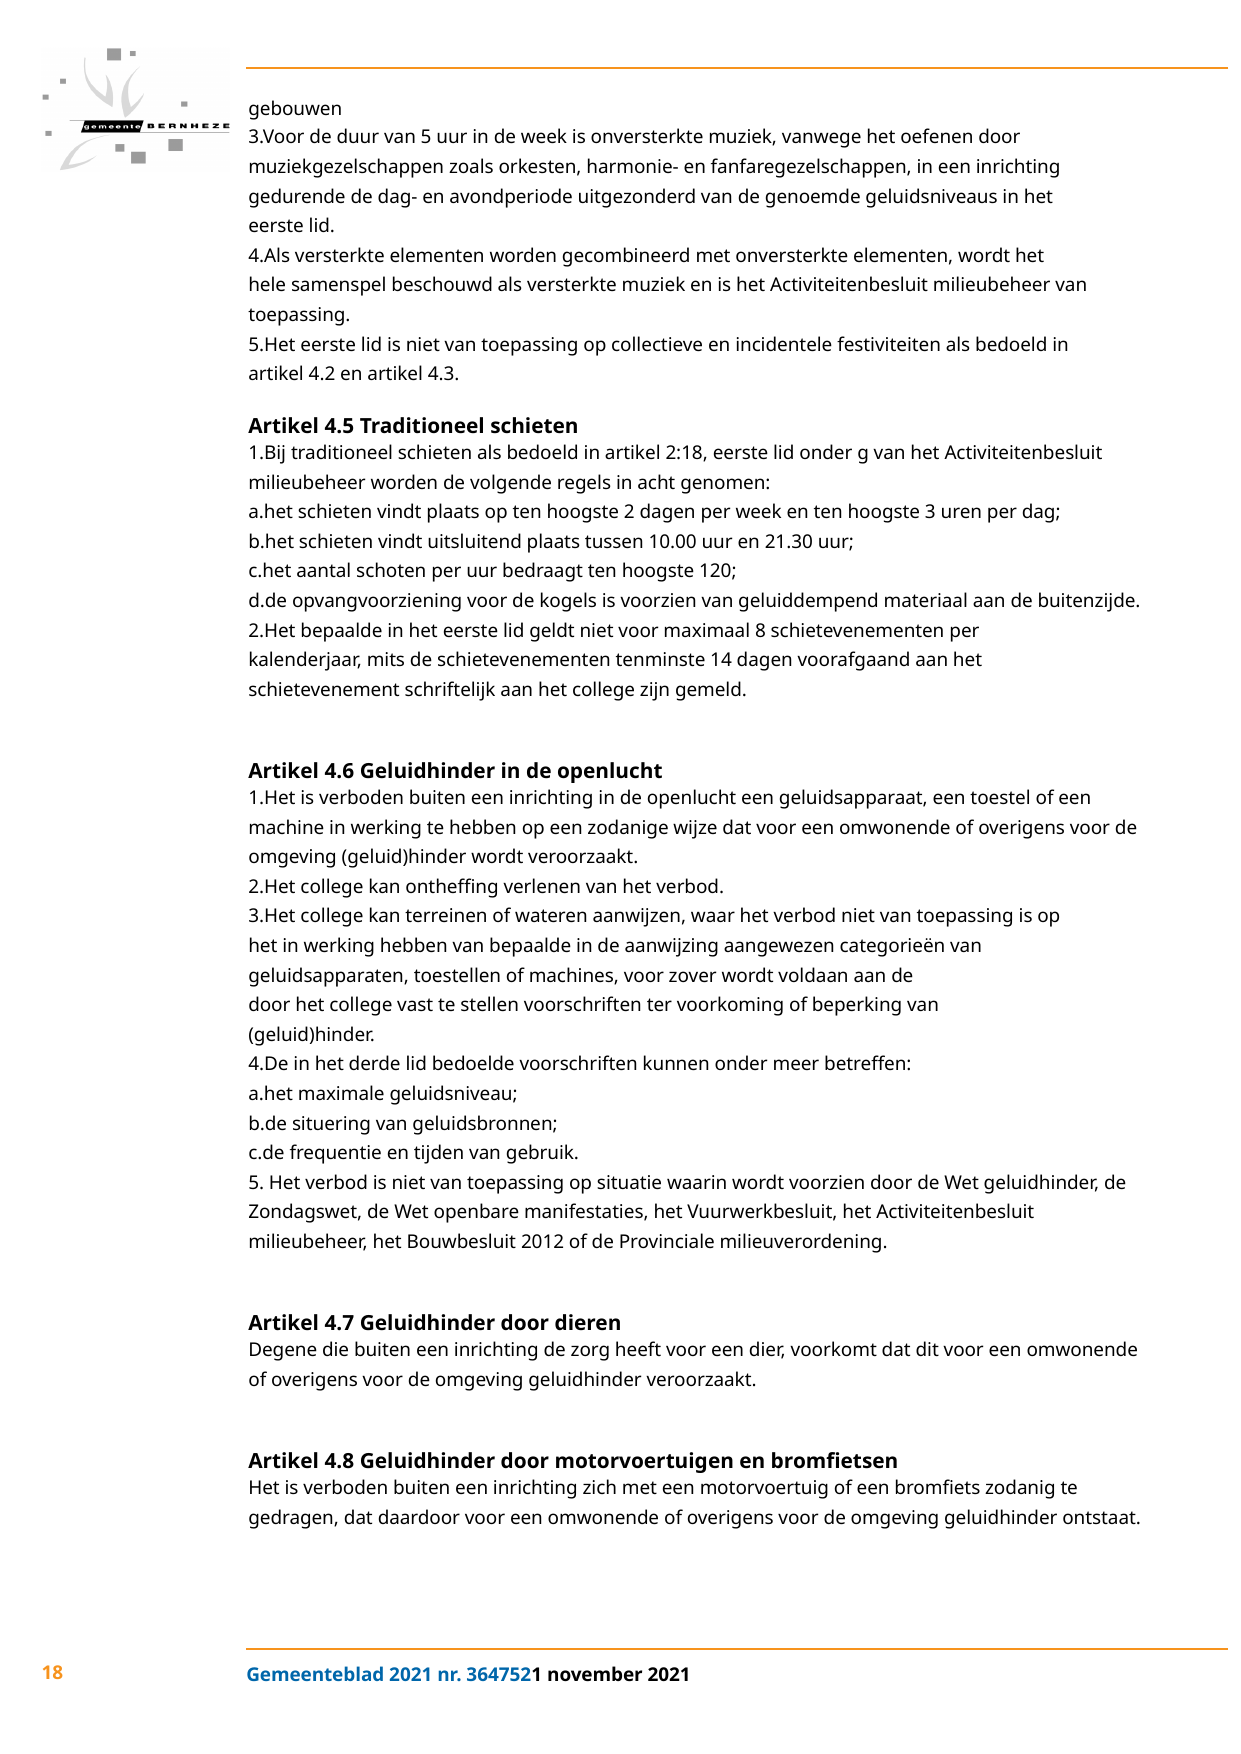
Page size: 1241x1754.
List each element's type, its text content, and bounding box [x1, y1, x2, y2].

text 1.Het is verboden buiten een inrichting in de openlucht een geluidsapparaat, een toestel of een machine in werking te hebben op een zodanige wijze dat voor een omwonende of overigens voor de omgeving (geluid)hinder wordt veroorzaakt. [248, 784, 1152, 869]
text 5.Het eerste lid is niet van toepassing op collectieve en incidentele festiviteiten als bedoeld in [248, 331, 1152, 357]
table_cell [623, 95, 799, 121]
text artikel 4.2 en artikel 4.3. [248, 360, 1152, 386]
text geluidsapparaten, toestellen of machines, voor zover wordt voldaan aan de [248, 962, 1152, 988]
text kalenderjaar, mits de schietevenementen tenminste 14 dagen voorafgaand aan het [248, 646, 1152, 672]
text c.het aantal schoten per uur bedraagt ten hoogste 120; [248, 558, 1152, 583]
text schietevenement schriftelijk aan het college zijn gemeld. [248, 676, 1152, 702]
text 2.Het bepaalde in het eerste lid geldt niet voor maximaal 8 schietevenementen per [248, 617, 1152, 642]
text a.het schieten vindt plaats op ten hoogste 2 dagen per week en ten hoogste 3 uren per dag; [248, 498, 1152, 524]
text 1.Bij traditioneel schieten als bedoeld in artikel 2:18, eerste lid onder g van het Activiteitenbesluit milieubeheer worden de volgende regels in acht genomen: [248, 439, 1152, 494]
text 4.De in het derde lid bedoelde voorschriften kunnen onder meer betreffen: [248, 1051, 1152, 1076]
text 4.Als versterkte elementen worden gecombineerd met onversterkte elementen, wordt het [248, 242, 1152, 268]
table_cell [799, 95, 975, 121]
text Het is verboden buiten een inrichting zich met een motorvoertuig of een bromfiets zodanig te gedragen, dat daardoor voor een omwonende of overigens voor de omgeving geluidhinder ontstaat. [248, 1474, 1152, 1530]
text b.het schieten vindt uitsluitend plaats tussen 10.00 uur en 21.30 uur; [248, 528, 1152, 554]
text Artikel 4.5 Traditioneel schieten [248, 411, 1152, 439]
table_cell gebouwen [248, 95, 623, 121]
text a.het maximale geluidsniveau; [248, 1080, 1152, 1106]
table_cell [975, 95, 1152, 121]
picture [41, 47, 231, 172]
text 5. Het verbod is niet van toepassing op situatie waarin wordt voorzien door de Wet geluidhinder, de Zondagswet, de Wet openbare manifestaties, het Vuurwerkbesluit, het Activiteitenbesluit milieubeheer, het Bouwbesluit 2012 of de Provinciale milieuverordening. [248, 1169, 1152, 1254]
text muziekgezelschappen zoals orkesten, harmonie- en fanfaregezelschappen, in een inrichting [248, 153, 1152, 179]
text eerste lid. [248, 212, 1152, 238]
text d.de opvangvoorziening voor de kogels is voorzien van geluiddempend materiaal aan de buitenzijde. [248, 587, 1152, 613]
text 2.Het college kan ontheffing verlenen van het verbod. [248, 873, 1152, 899]
text Artikel 4.6 Geluidhinder in de openlucht [248, 756, 1152, 784]
text hele samenspel beschouwd als versterkte muziek en is het Activiteitenbesluit milieubeheer van toepassing. [248, 272, 1152, 327]
text Artikel 4.8 Geluidhinder door motorvoertuigen en bromfietsen [248, 1446, 1152, 1474]
text 3.Het college kan terreinen of wateren aanwijzen, waar het verbod niet van toepassing is op [248, 903, 1152, 928]
text c.de frequentie en tijden van gebruik. [248, 1139, 1152, 1165]
text door het college vast te stellen voorschriften ter voorkoming of beperking van [248, 991, 1152, 1017]
text Degene die buiten een inrichting de zorg heeft voor een dier, voorkomt dat dit voor een omwonende of overigens voor de omgeving geluidhinder veroorzaakt. [248, 1337, 1152, 1392]
text b.de situering van geluidsbronnen; [248, 1110, 1152, 1136]
text 3.Voor de duur van 5 uur in de week is onversterkte muziek, vanwege het oefenen door [248, 124, 1152, 149]
text gedurende de dag- en avondperiode uitgezonderd van de genoemde geluidsniveaus in het [248, 183, 1152, 209]
text het in werking hebben van bepaalde in de aanwijzing aangewezen categorieën van [248, 932, 1152, 958]
text (geluid)hinder. [248, 1021, 1152, 1047]
text Artikel 4.7 Geluidhinder door dieren [248, 1308, 1152, 1337]
